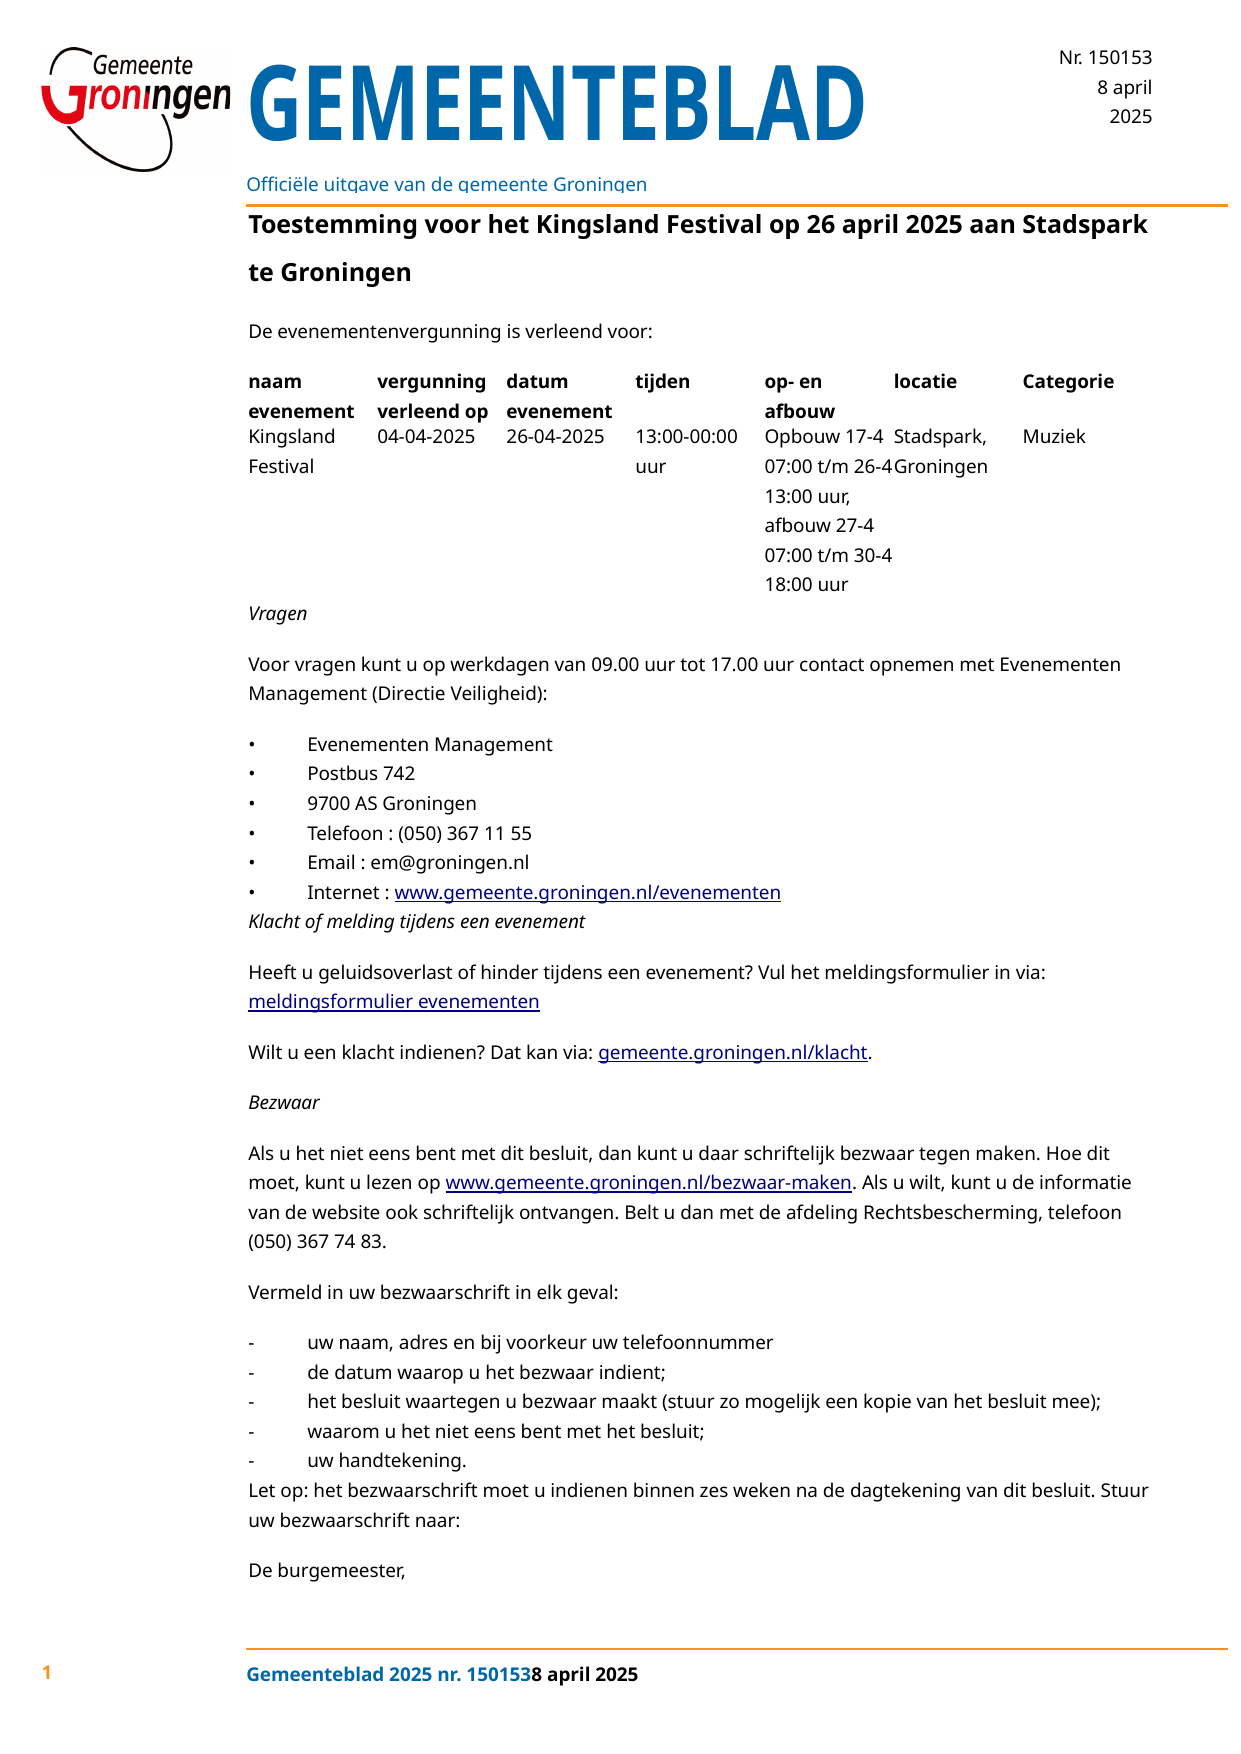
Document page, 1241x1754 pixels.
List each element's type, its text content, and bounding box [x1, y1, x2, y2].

text Als u het niet eens bent met dit besluit, dan kunt u daar schriftelijk bezwaar tegen maken. Hoe dit moet, kunt u lezen op www.gemeente.groningen.nl/bezwaar-maken. Als u wilt, kunt u de informatie van de website ook schriftelijk ontvangen. Belt u dan met de afdeling Rechtsbescherming, telefoon (050) 367 74 83. [248, 1140, 1152, 1254]
list Internet : www.gemeente.groningen.nl/evenementen [248, 879, 1152, 905]
table_cell Muziek [1023, 424, 1152, 597]
table_header Categorie [1023, 369, 1152, 424]
table_cell 13:00-00:00 uur [635, 424, 764, 597]
list 9700 AS Groningen [248, 790, 1152, 816]
table_header op- en afbouw [764, 369, 893, 424]
list Email : em@groningen.nl [248, 849, 1152, 875]
table_cell Stadspark, Groningen [894, 424, 1022, 597]
text Vermeld in uw bezwaarschrift in elk geval: [248, 1279, 1152, 1305]
table_header datum evenement [506, 369, 635, 424]
text Let op: het bezwaarschrift moet u indienen binnen zes weken na de dagtekening van dit besluit. Stuur uw bezwaarschrift naar: [248, 1477, 1152, 1533]
text De evenementenvergunning is verleend voor: [248, 318, 1152, 344]
list Evenementen Management [248, 731, 1152, 757]
list de datum waarop u het bezwaar indient; [248, 1359, 1152, 1385]
list uw handtekening. [248, 1448, 1152, 1473]
table_header tijden [635, 369, 764, 424]
text De burgemeester, [248, 1557, 1152, 1583]
table_header naam evenement [248, 369, 377, 424]
text Wilt u een klacht indienen? Dat kan via: gemeente.groningen.nl/klacht. [248, 1039, 1152, 1065]
text Toestemming voor het Kingsland Festival op 26 april 2025 aan Stadspark te Groningen [248, 207, 1152, 288]
text Klacht of melding tijdens een evenement [248, 908, 1152, 934]
text Bezwaar [248, 1089, 1152, 1115]
list uw naam, adres en bij voorkeur uw telefoonnummer [248, 1329, 1152, 1355]
list Postbus 742 [248, 761, 1152, 786]
table_cell 04-04-2025 [377, 424, 506, 597]
table_cell 26-04-2025 [506, 424, 635, 597]
text Voor vragen kunt u op werkdagen van 09.00 uur tot 17.00 uur contact opnemen met Evenementen Management (Directie Veiligheid): [248, 651, 1152, 706]
list het besluit waartegen u bezwaar maakt (stuur zo mogelijk een kopie van het besluit mee); [248, 1388, 1152, 1414]
table_header locatie [894, 369, 1022, 424]
text Heeft u geluidsoverlast of hinder tijdens een evenement? Vul het meldingsformulier in via: meldingsformulier evenementen [248, 959, 1152, 1014]
table_header vergunning verleend op [377, 369, 506, 424]
picture [41, 47, 231, 172]
list Telefoon : (050) 367 11 55 [248, 820, 1152, 846]
list waarom u het niet eens bent met het besluit; [248, 1418, 1152, 1444]
table_cell Kingsland Festival [248, 424, 377, 597]
table_cell Opbouw 17-4 07:00 t/m 26-4 13:00 uur, afbouw 27-4 07:00 t/m 30-4 18:00 uur [764, 424, 893, 597]
text Vragen [248, 601, 1152, 626]
